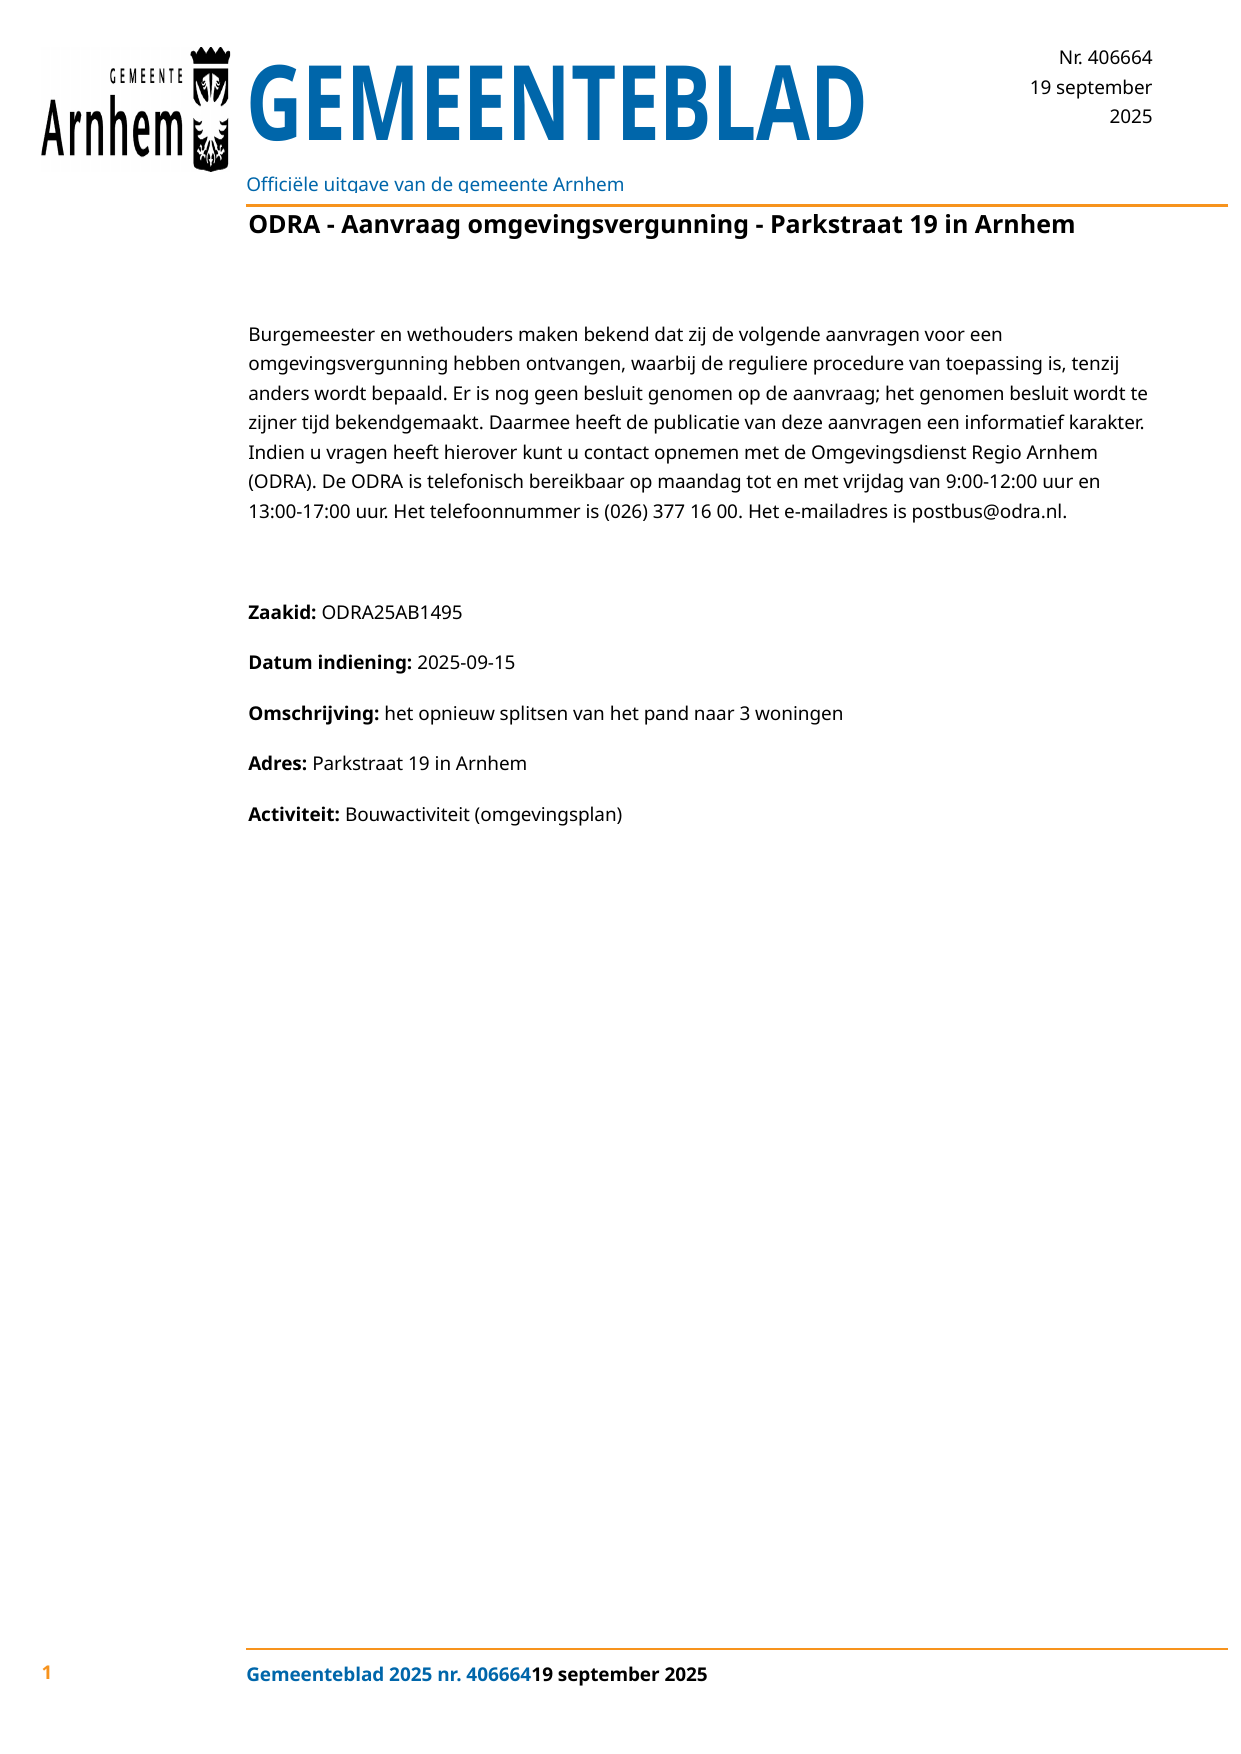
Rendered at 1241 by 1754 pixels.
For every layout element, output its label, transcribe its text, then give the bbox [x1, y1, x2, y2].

text Burgemeester en wethouders maken bekend dat zij de volgende aanvragen voor een omgevingsvergunning hebben ontvangen, waarbij de reguliere procedure van toepassing is, tenzij anders wordt bepaald. Er is nog geen besluit genomen op de aanvraag; het genomen besluit wordt te zijner tijd bekendgemaakt. Daarmee heeft de publicatie van deze aanvragen een informatief karakter. Indien u vragen heeft hierover kunt u contact opnemen met de Omgevingsdienst Regio Arnhem (ODRA). De ODRA is telefonisch bereikbaar op maandag tot en met vrijdag van 9:00-12:00 uur en 13:00-17:00 uur. Het telefoonnummer is (026) 377 16 00. Het e-mailadres is postbus@odra.nl. [248, 321, 1152, 524]
text Datum indiening: 2025-09-15 [248, 649, 1152, 675]
text Adres: Parkstraat 19 in Arnhem [248, 750, 1152, 776]
text ODRA - Aanvraag omgevingsvergunning - Parkstraat 19 in Arnhem [248, 207, 1152, 241]
text Activiteit: Bouwactiviteit (omgevingsplan) [248, 801, 1152, 826]
text Omschrijving: het opnieuw splitsen van het pand naar 3 woningen [248, 700, 1152, 726]
picture [41, 47, 231, 172]
text Zaakid: ODRA25AB1495 [248, 599, 1152, 625]
